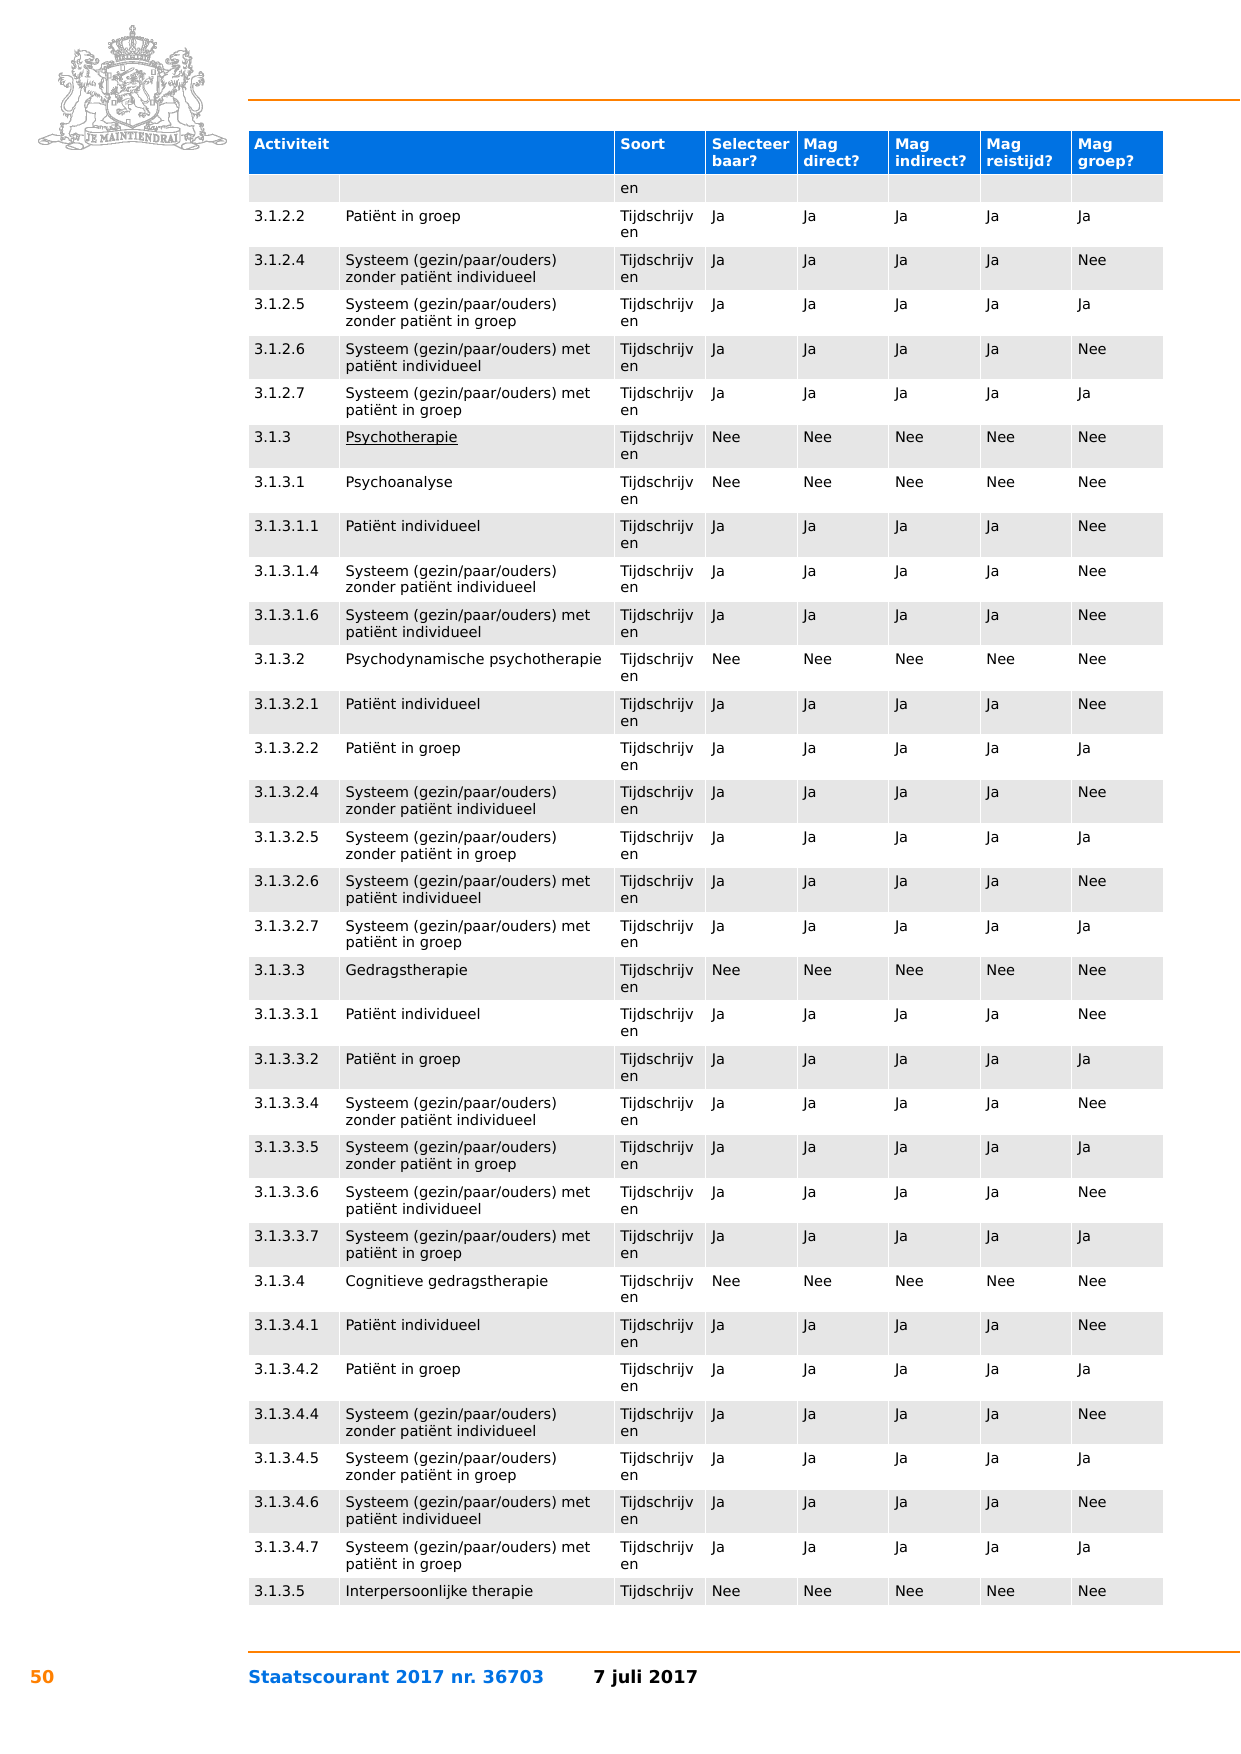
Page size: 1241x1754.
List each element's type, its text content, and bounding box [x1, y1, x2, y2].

table_cell Nee [798, 469, 888, 512]
table_cell Ja [889, 1312, 980, 1355]
table_cell Tijdschrijven [615, 336, 705, 379]
table_cell Ja [798, 1223, 888, 1267]
table_cell Ja [889, 513, 980, 557]
table_cell Ja [706, 1223, 797, 1267]
table_cell Ja [889, 1401, 980, 1444]
table_cell Ja [889, 913, 980, 956]
table_cell Nee [1072, 513, 1163, 557]
table_cell 3.1.3.2.2 [249, 735, 339, 778]
table_cell Ja [798, 291, 888, 335]
table_cell Ja [889, 336, 980, 379]
table_cell Ja [706, 913, 797, 956]
table_cell Ja [1072, 913, 1163, 956]
table_cell Ja [981, 780, 1071, 823]
table_cell [249, 175, 339, 202]
table_cell Gedragstherapie [340, 957, 614, 1000]
table_cell 3.1.3.2.1 [249, 691, 339, 734]
table_cell Ja [981, 691, 1071, 734]
table_cell Ja [889, 1490, 980, 1533]
table_cell Ja [1072, 380, 1163, 423]
table_cell Nee [1072, 1268, 1163, 1311]
table_cell Tijdschrijven [615, 602, 705, 645]
table_cell Ja [706, 1356, 797, 1400]
table_cell Ja [1072, 203, 1163, 246]
table_cell Ja [706, 336, 797, 379]
table_cell Systeem (gezin/paar/ouders) met patiënt in groep [340, 1534, 614, 1577]
table_cell Ja [889, 247, 980, 290]
table_cell Nee [706, 1268, 797, 1311]
table_cell Nee [1072, 1490, 1163, 1533]
table_cell Ja [706, 513, 797, 557]
table_cell Ja [706, 558, 797, 601]
table_cell Systeem (gezin/paar/ouders) met patiënt individueel [340, 602, 614, 645]
table_cell Ja [981, 1090, 1071, 1133]
table_cell Ja [981, 513, 1071, 557]
table_cell Ja [981, 1312, 1071, 1355]
table_cell Ja [706, 1401, 797, 1444]
table_cell Ja [706, 824, 797, 867]
table_cell Systeem (gezin/paar/ouders) zonder patiënt in groep [340, 291, 614, 335]
table_cell Ja [981, 868, 1071, 912]
table_cell Ja [798, 1135, 888, 1178]
table_cell Nee [981, 957, 1071, 1000]
table_cell Nee [889, 957, 980, 1000]
table_cell Ja [889, 1135, 980, 1178]
table_cell Ja [889, 691, 980, 734]
table_cell Ja [981, 1179, 1071, 1222]
table_cell Tijdschrijven [615, 513, 705, 557]
table_cell Nee [706, 469, 797, 512]
table_cell Ja [889, 1046, 980, 1089]
table_cell Tijdschrijven [615, 425, 705, 468]
table_cell Ja [798, 380, 888, 423]
table_cell Nee [798, 957, 888, 1000]
table_cell Tijdschrijven [615, 1356, 705, 1400]
table_cell Ja [889, 780, 980, 823]
table_cell 3.1.3.2.4 [249, 780, 339, 823]
table_cell Ja [798, 1401, 888, 1444]
table_cell Tijdschrijven [615, 558, 705, 601]
table_cell Ja [1072, 291, 1163, 335]
table_cell [798, 175, 888, 202]
table_cell Ja [706, 1490, 797, 1533]
table_cell Tijdschrijven [615, 957, 705, 1000]
table_cell Psychotherapie [340, 425, 614, 468]
table_cell Tijdschrijv [615, 1578, 705, 1605]
table_cell Nee [798, 425, 888, 468]
table_cell Nee [1072, 691, 1163, 734]
table_cell Systeem (gezin/paar/ouders) zonder patiënt in groep [340, 1135, 614, 1178]
table_cell Ja [981, 203, 1071, 246]
table_cell Ja [706, 1001, 797, 1045]
table_cell [1072, 175, 1163, 202]
table_cell Ja [889, 558, 980, 601]
table_cell Ja [1072, 1534, 1163, 1577]
table_cell Tijdschrijven [615, 1135, 705, 1178]
table_cell Ja [889, 291, 980, 335]
table_cell Systeem (gezin/paar/ouders) zonder patiënt individueel [340, 558, 614, 601]
table_cell Nee [889, 1578, 980, 1605]
table_cell Tijdschrijven [615, 1268, 705, 1311]
table_cell Systeem (gezin/paar/ouders) met patiënt individueel [340, 1490, 614, 1533]
table_cell Ja [889, 1356, 980, 1400]
table_cell [889, 175, 980, 202]
table_cell Nee [706, 646, 797, 690]
table_header Mag reistijd? [981, 131, 1071, 174]
table_cell 3.1.3.3.7 [249, 1223, 339, 1267]
table_cell Ja [889, 380, 980, 423]
table_cell Nee [1072, 336, 1163, 379]
table_cell Ja [798, 1179, 888, 1222]
table_cell Ja [1072, 735, 1163, 778]
table_cell Systeem (gezin/paar/ouders) met patiënt in groep [340, 380, 614, 423]
table_cell Psychodynamische psychotherapie [340, 646, 614, 690]
table_cell Nee [798, 1268, 888, 1311]
table_cell Ja [981, 1401, 1071, 1444]
table_cell Ja [981, 1534, 1071, 1577]
table_cell Ja [981, 602, 1071, 645]
table_cell 3.1.2.2 [249, 203, 339, 246]
table_header Activiteit [249, 131, 614, 174]
table_cell Ja [889, 1090, 980, 1133]
table_cell Nee [1072, 1090, 1163, 1133]
table_cell Systeem (gezin/paar/ouders) zonder patiënt individueel [340, 1401, 614, 1444]
table_cell Tijdschrijven [615, 646, 705, 690]
table_cell 3.1.3.3.4 [249, 1090, 339, 1133]
table_cell 3.1.3.4.4 [249, 1401, 339, 1444]
table_cell Systeem (gezin/paar/ouders) met patiënt in groep [340, 1223, 614, 1267]
table_cell 3.1.3.1.1 [249, 513, 339, 557]
table_cell 3.1.3.4 [249, 1268, 339, 1311]
table_cell Ja [981, 735, 1071, 778]
table_cell 3.1.3.5 [249, 1578, 339, 1605]
table_cell Ja [889, 602, 980, 645]
table_cell Tijdschrijven [615, 1490, 705, 1533]
table_cell Ja [798, 1312, 888, 1355]
table_cell Ja [798, 691, 888, 734]
table_cell Ja [981, 558, 1071, 601]
table_header Mag groep? [1072, 131, 1163, 174]
table_cell Ja [889, 868, 980, 912]
table_cell Ja [889, 735, 980, 778]
table_cell Ja [706, 735, 797, 778]
table_cell Ja [981, 1135, 1071, 1178]
table_cell 3.1.3.3.5 [249, 1135, 339, 1178]
table_cell Nee [1072, 247, 1163, 290]
table_cell Ja [706, 691, 797, 734]
table_cell Ja [981, 1445, 1071, 1488]
table_cell Ja [798, 247, 888, 290]
table_cell Nee [1072, 469, 1163, 512]
table_cell Ja [981, 913, 1071, 956]
table_cell Systeem (gezin/paar/ouders) met patiënt in groep [340, 913, 614, 956]
table_cell 3.1.3.2 [249, 646, 339, 690]
table_cell Nee [1072, 1312, 1163, 1355]
table_cell 3.1.3.4.2 [249, 1356, 339, 1400]
table_cell Ja [798, 1445, 888, 1488]
table_cell Nee [1072, 957, 1163, 1000]
table_cell 3.1.3 [249, 425, 339, 468]
table_cell Ja [889, 1445, 980, 1488]
table_cell Tijdschrijven [615, 1445, 705, 1488]
table_cell Nee [889, 469, 980, 512]
table_cell 3.1.3.4.7 [249, 1534, 339, 1577]
table_cell Tijdschrijven [615, 247, 705, 290]
table_cell Nee [1072, 646, 1163, 690]
table_cell Ja [981, 336, 1071, 379]
table_cell Patiënt in groep [340, 1046, 614, 1089]
table_cell Nee [1072, 1179, 1163, 1222]
table_cell Ja [706, 1135, 797, 1178]
table_cell Nee [981, 1268, 1071, 1311]
table_cell Patiënt in groep [340, 203, 614, 246]
table_cell Nee [798, 646, 888, 690]
table_cell Ja [1072, 1135, 1163, 1178]
table_cell Ja [706, 247, 797, 290]
table_cell Systeem (gezin/paar/ouders) met patiënt individueel [340, 868, 614, 912]
table_cell 3.1.3.4.6 [249, 1490, 339, 1533]
table_cell Ja [1072, 1445, 1163, 1488]
table_cell Nee [889, 646, 980, 690]
table_cell Ja [981, 1490, 1071, 1533]
table_cell Patiënt individueel [340, 1001, 614, 1045]
table_cell Ja [889, 203, 980, 246]
table_cell 3.1.3.4.1 [249, 1312, 339, 1355]
table_cell Tijdschrijven [615, 913, 705, 956]
table_cell Nee [981, 646, 1071, 690]
table_cell Ja [798, 824, 888, 867]
table_cell Ja [706, 1090, 797, 1133]
table_cell Patiënt individueel [340, 691, 614, 734]
table_cell Ja [889, 1179, 980, 1222]
table_cell en [615, 175, 705, 202]
table_cell Patiënt in groep [340, 735, 614, 778]
table_cell 3.1.3.1 [249, 469, 339, 512]
table_cell Ja [889, 1001, 980, 1045]
table_cell 3.1.3.3 [249, 957, 339, 1000]
table_cell 3.1.2.4 [249, 247, 339, 290]
table_header Soort [615, 131, 705, 174]
table_cell Ja [981, 247, 1071, 290]
table_cell Ja [798, 513, 888, 557]
table_cell Ja [798, 1001, 888, 1045]
table_cell Ja [798, 913, 888, 956]
table_cell Ja [706, 1179, 797, 1222]
table_cell 3.1.3.2.5 [249, 824, 339, 867]
table_cell Tijdschrijven [615, 469, 705, 512]
table_cell Ja [706, 203, 797, 246]
table_cell Ja [798, 336, 888, 379]
table_cell 3.1.3.2.7 [249, 913, 339, 956]
table_cell Patiënt individueel [340, 1312, 614, 1355]
table_cell Ja [889, 824, 980, 867]
table_cell Nee [889, 425, 980, 468]
table_cell Ja [981, 1356, 1071, 1400]
table_cell 3.1.2.5 [249, 291, 339, 335]
table_cell Interpersoonlijke therapie [340, 1578, 614, 1605]
table_cell Tijdschrijven [615, 1046, 705, 1089]
table_cell Ja [798, 1090, 888, 1133]
table_cell Ja [706, 1445, 797, 1488]
table_cell Ja [706, 291, 797, 335]
table_cell Ja [1072, 1046, 1163, 1089]
table_cell Systeem (gezin/paar/ouders) met patiënt individueel [340, 1179, 614, 1222]
table_cell 3.1.3.1.6 [249, 602, 339, 645]
table_cell Patiënt individueel [340, 513, 614, 557]
table_cell Nee [706, 1578, 797, 1605]
table_cell Tijdschrijven [615, 380, 705, 423]
table_cell Nee [1072, 868, 1163, 912]
table_cell Tijdschrijven [615, 824, 705, 867]
table_cell Ja [1072, 824, 1163, 867]
table_cell Systeem (gezin/paar/ouders) zonder patiënt individueel [340, 1090, 614, 1133]
table_cell Tijdschrijven [615, 291, 705, 335]
table_cell Ja [889, 1223, 980, 1267]
table_cell [340, 175, 614, 202]
table_cell Nee [1072, 780, 1163, 823]
table_cell 3.1.3.3.6 [249, 1179, 339, 1222]
table_header Mag direct? [798, 131, 888, 174]
table_cell Tijdschrijven [615, 1090, 705, 1133]
picture [38, 25, 227, 150]
table_header Mag indirect? [889, 131, 980, 174]
table_cell Nee [981, 1578, 1071, 1605]
table_cell Nee [1072, 425, 1163, 468]
table_cell 3.1.3.2.6 [249, 868, 339, 912]
table_cell Tijdschrijven [615, 780, 705, 823]
table_cell Ja [981, 291, 1071, 335]
table_cell 3.1.2.7 [249, 380, 339, 423]
table_cell Tijdschrijven [615, 1401, 705, 1444]
table_cell Nee [1072, 602, 1163, 645]
table_cell Ja [889, 1534, 980, 1577]
table_cell Nee [1072, 1578, 1163, 1605]
table_cell Tijdschrijven [615, 1312, 705, 1355]
table_cell Ja [706, 780, 797, 823]
table_cell Ja [706, 1046, 797, 1089]
table_cell Nee [1072, 558, 1163, 601]
table_cell [981, 175, 1071, 202]
table_cell Tijdschrijven [615, 203, 705, 246]
table_cell Ja [798, 1534, 888, 1577]
table_cell 3.1.3.1.4 [249, 558, 339, 601]
table_cell Ja [981, 1001, 1071, 1045]
table_cell Nee [981, 469, 1071, 512]
table_cell Ja [798, 1356, 888, 1400]
table_cell Ja [798, 735, 888, 778]
table_cell 3.1.3.3.1 [249, 1001, 339, 1045]
table_cell Ja [706, 380, 797, 423]
table_cell Systeem (gezin/paar/ouders) zonder patiënt individueel [340, 247, 614, 290]
table_cell Ja [981, 824, 1071, 867]
table_cell 3.1.2.6 [249, 336, 339, 379]
table_cell Ja [798, 780, 888, 823]
table_cell Ja [981, 1223, 1071, 1267]
table_cell Nee [981, 425, 1071, 468]
table_cell Ja [798, 203, 888, 246]
table_cell 3.1.3.4.5 [249, 1445, 339, 1488]
table_cell Ja [706, 868, 797, 912]
table_cell Nee [706, 425, 797, 468]
table_cell 3.1.3.3.2 [249, 1046, 339, 1089]
table_cell Tijdschrijven [615, 868, 705, 912]
table_cell Ja [798, 1490, 888, 1533]
table_cell Patiënt in groep [340, 1356, 614, 1400]
table_cell Ja [798, 602, 888, 645]
table_cell Tijdschrijven [615, 1179, 705, 1222]
table_cell Nee [1072, 1401, 1163, 1444]
table_cell Ja [798, 558, 888, 601]
table_cell Systeem (gezin/paar/ouders) met patiënt individueel [340, 336, 614, 379]
table_cell Systeem (gezin/paar/ouders) zonder patiënt in groep [340, 824, 614, 867]
table_cell Nee [706, 957, 797, 1000]
table_cell Tijdschrijven [615, 691, 705, 734]
table_header Selecteerbaar? [706, 131, 797, 174]
table_cell Ja [1072, 1356, 1163, 1400]
table_cell Nee [889, 1268, 980, 1311]
table_cell Psychoanalyse [340, 469, 614, 512]
table_cell Ja [798, 1046, 888, 1089]
table_cell Ja [1072, 1223, 1163, 1267]
table_cell Ja [706, 1534, 797, 1577]
table_cell Nee [1072, 1001, 1163, 1045]
table_cell Tijdschrijven [615, 1534, 705, 1577]
table_cell Cognitieve gedragstherapie [340, 1268, 614, 1311]
table_cell Systeem (gezin/paar/ouders) zonder patiënt individueel [340, 780, 614, 823]
table_cell Tijdschrijven [615, 1001, 705, 1045]
table_cell Tijdschrijven [615, 735, 705, 778]
table_cell Tijdschrijven [615, 1223, 705, 1267]
table_cell Ja [798, 868, 888, 912]
table_cell Ja [981, 1046, 1071, 1089]
table_cell Ja [981, 380, 1071, 423]
table_cell Ja [706, 602, 797, 645]
table_cell [706, 175, 797, 202]
table_cell Nee [798, 1578, 888, 1605]
table_cell Ja [706, 1312, 797, 1355]
table_cell Systeem (gezin/paar/ouders) zonder patiënt in groep [340, 1445, 614, 1488]
